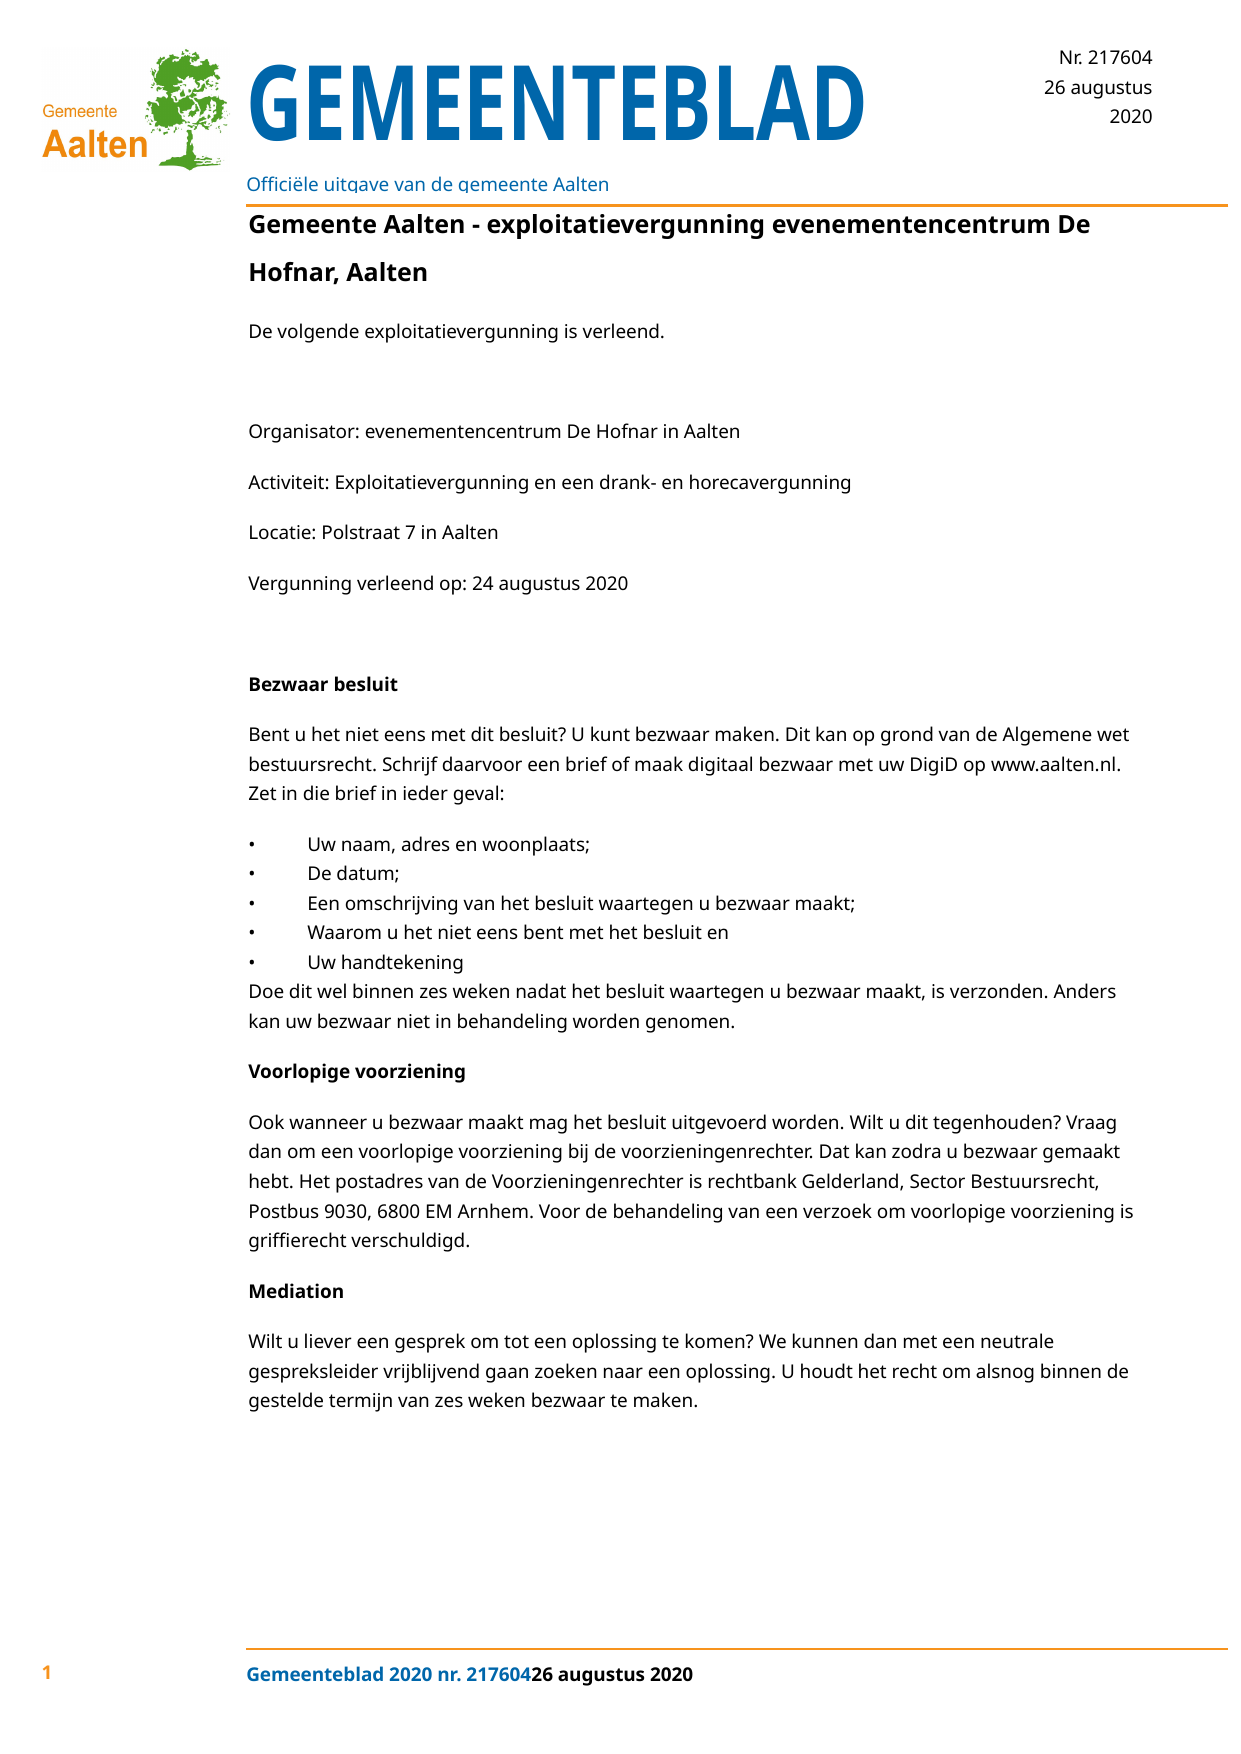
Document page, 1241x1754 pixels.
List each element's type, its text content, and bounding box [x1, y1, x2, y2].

text Mediation [248, 1278, 1152, 1304]
list De datum; [248, 860, 1152, 886]
text De volgende exploitatievergunning is verleend. [248, 318, 1152, 344]
picture [41, 47, 231, 172]
list Waarom u het niet eens bent met het besluit en [248, 919, 1152, 945]
text Bezwaar besluit [248, 671, 1152, 697]
text Ook wanneer u bezwaar maakt mag het besluit uitgevoerd worden. Wilt u dit tegenhouden? Vraag dan om een voorlopige voorziening bij de voorzieningenrechter. Dat kan zodra u bezwaar gemaakt hebt. Het postadres van de Voorzieningenrechter is rechtbank Gelderland, Sector Bestuursrecht, Postbus 9030, 6800 EM Arnhem. Voor de behandeling van een verzoek om voorlopige voorziening is griffierecht verschuldigd. [248, 1109, 1152, 1253]
text Organisator: evenementencentrum De Hofnar in Aalten [248, 419, 1152, 444]
text Bent u het niet eens met dit besluit? U kunt bezwaar maken. Dit kan op grond van de Algemene wet bestuursrecht. Schrijf daarvoor een brief of maak digitaal bezwaar met uw DigiD op www.aalten.nl. Zet in die brief in ieder geval: [248, 721, 1152, 806]
text Activiteit: Exploitatievergunning en een drank- en horecavergunning [248, 469, 1152, 495]
text Voorlopige voorziening [248, 1059, 1152, 1084]
text Vergunning verleend op: 24 augustus 2020 [248, 570, 1152, 596]
text Locatie: Polstraat 7 in Aalten [248, 519, 1152, 545]
text Doe dit wel binnen zes weken nadat het besluit waartegen u bezwaar maakt, is verzonden. Anders kan uw bezwaar niet in behandeling worden genomen. [248, 979, 1152, 1034]
list Een omschrijving van het besluit waartegen u bezwaar maakt; [248, 890, 1152, 916]
list Uw naam, adres en woonplaats; [248, 831, 1152, 857]
text Gemeente Aalten - exploitatievergunning evenementencentrum De Hofnar, Aalten [248, 207, 1152, 288]
text Wilt u liever een gesprek om tot een oplossing te komen? We kunnen dan met een neutrale gespreksleider vrijblijvend gaan zoeken naar een oplossing. U houdt het recht om alsnog binnen de gestelde termijn van zes weken bezwaar te maken. [248, 1328, 1152, 1413]
list Uw handtekening [248, 949, 1152, 975]
